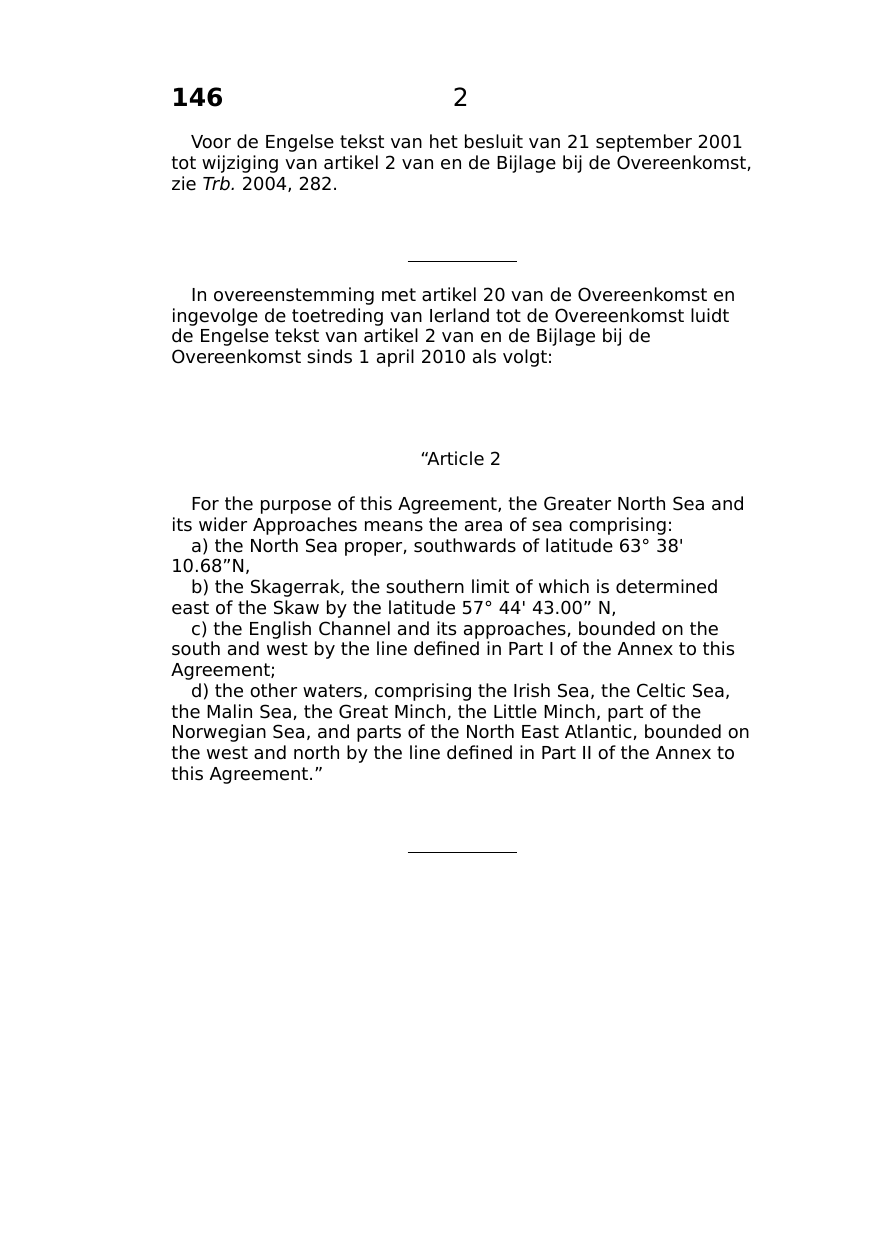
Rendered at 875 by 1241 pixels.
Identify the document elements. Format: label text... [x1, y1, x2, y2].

text Voor de Engelse tekst van het besluit van 21 september 2001 tot wijziging van artikel 2 van en de Bijlage bij de Overeenkomst, zie Trb. 2004, 282. [171, 132, 756, 194]
text c) the English Channel and its approaches, bounded on the south and west by the line defined in Part I of the Annex to this Agreement; [171, 618, 756, 681]
subtitle “Article 2 [171, 448, 756, 469]
text a) the North Sea proper, southwards of latitude 63° 38' 10.68”N, [171, 536, 756, 577]
text d) the other waters, comprising the Irish Sea, the Celtic Sea, the Malin Sea, the Great Minch, the Little Minch, part of the Norwegian Sea, and parts of the North East Atlantic, bounded on the west and north by the line defined in Part II of the Annex to this Agreement.” [171, 681, 756, 784]
text b) the Skagerrak, the southern limit of which is determined east of the Skaw by the latitude 57° 44' 43.00” N, [171, 577, 756, 618]
text For the purpose of this Agreement, the Greater North Sea and its wider Approaches means the area of sea comprising: [171, 494, 756, 536]
text In overeenstemming met artikel 20 van de Overeenkomst en ingevolge de toetreding van Ierland tot de Overeenkomst luidt de Engelse tekst van artikel 2 van en de Bijlage bij de Overeenkomst sinds 1 april 2010 als volgt: [171, 285, 756, 368]
